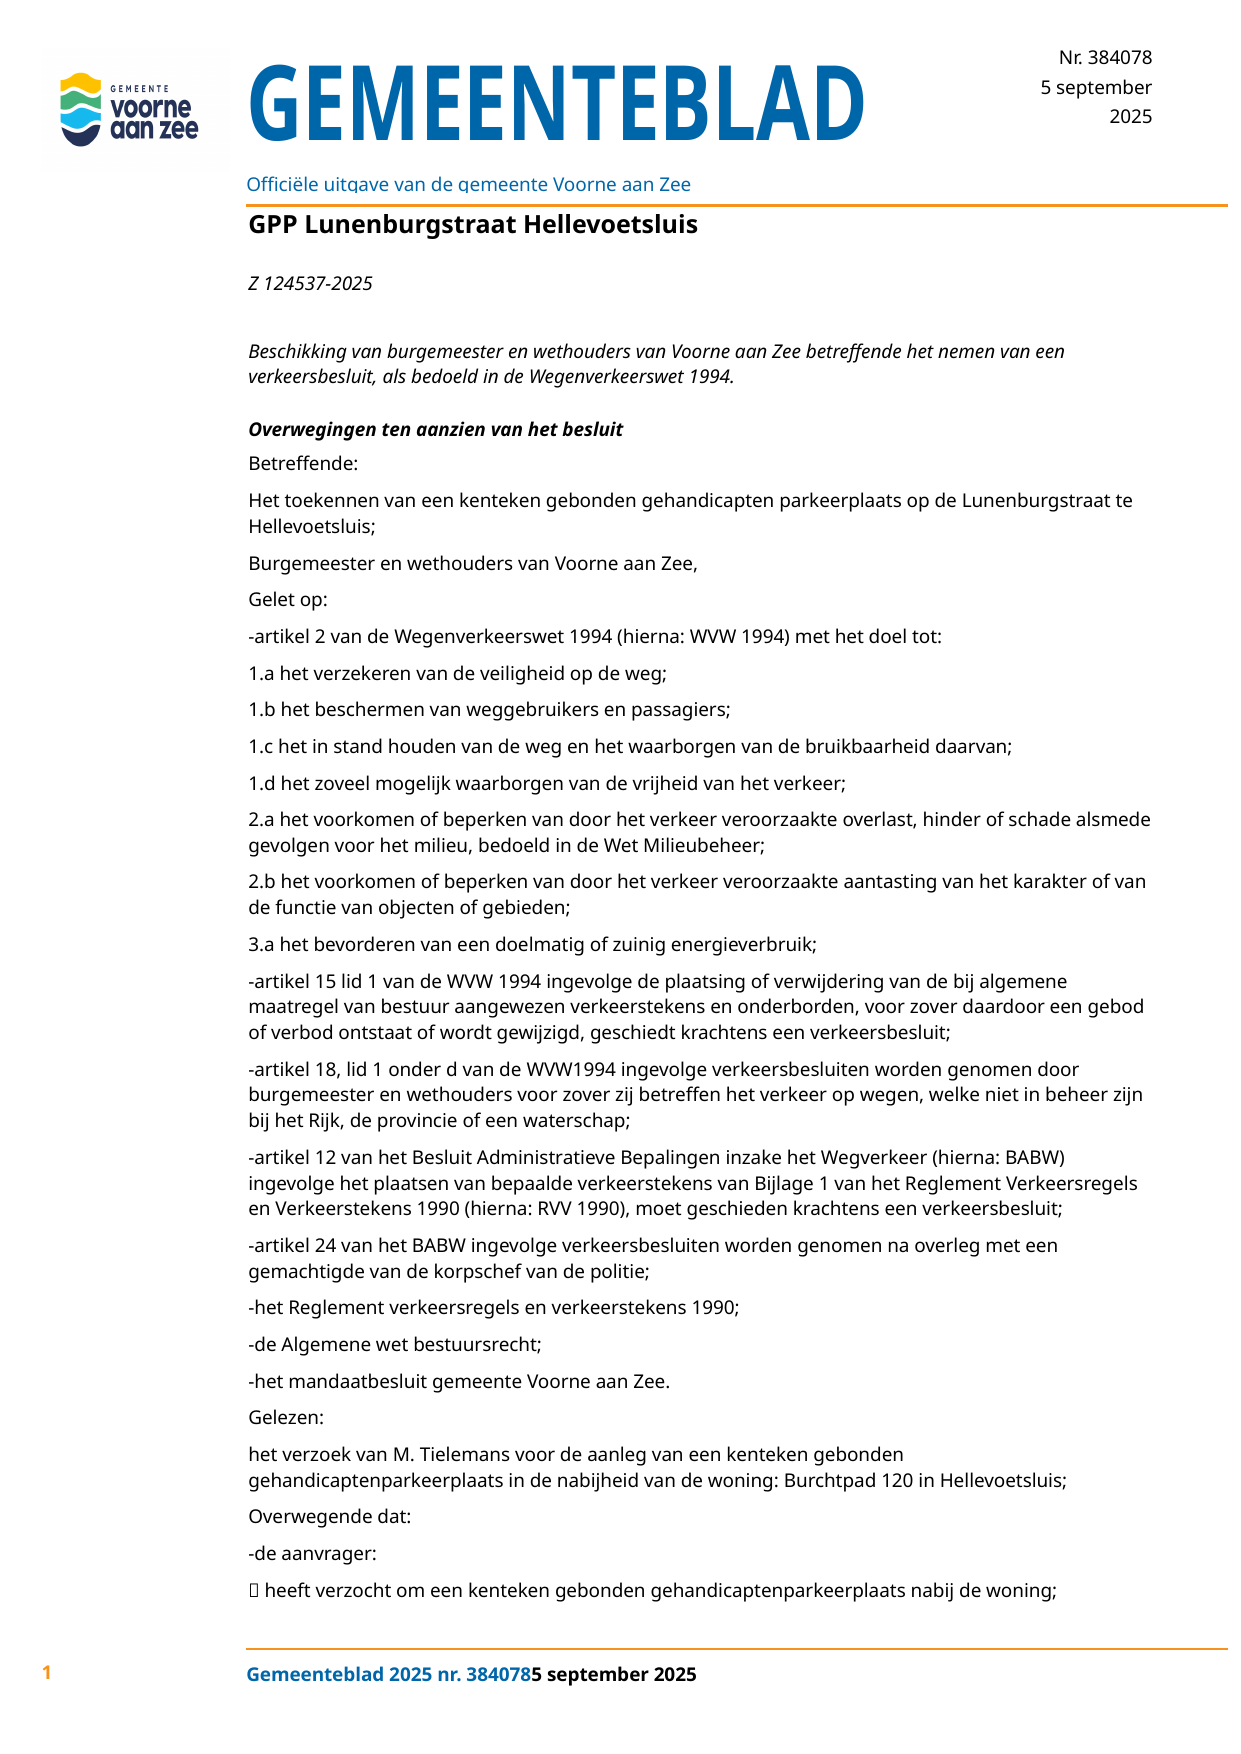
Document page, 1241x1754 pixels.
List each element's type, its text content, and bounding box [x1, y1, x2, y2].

text Gelezen: [248, 1404, 1152, 1430]
text -de Algemene wet bestuursrecht; [248, 1331, 1152, 1357]
text -artikel 12 van het Besluit Administratieve Bepalingen inzake het Wegverkeer (hierna: BABW) ingevolge het plaatsen van bepaalde verkeerstekens van Bijlage 1 van het Reglement Verkeersregels en Verkeerstekens 1990 (hierna: RVV 1990), moet geschieden krachtens een verkeersbesluit; [248, 1144, 1152, 1221]
text -de aanvrager: [248, 1540, 1152, 1566]
text 2.b het voorkomen of beperken van door het verkeer veroorzaakte aantasting van het karakter of van de functie van objecten of gebieden; [248, 869, 1152, 920]
text 1.d het zoveel mogelijk waarborgen van de vrijheid van het verkeer; [248, 770, 1152, 795]
text -artikel 18, lid 1 onder d van de WVW1994 ingevolge verkeersbesluiten worden genomen door burgemeester en wethouders voor zover zij betreffen het verkeer op wegen, welke niet in beheer zijn bij het Rijk, de provincie of een waterschap; [248, 1056, 1152, 1133]
text Beschikking van burgemeester en wethouders van Voorne aan Zee betreffende het nemen van een verkeersbesluit, als bedoeld in de Wegenverkeerswet 1994. [248, 338, 1152, 389]
text Het toekennen van een kenteken gebonden gehandicapten parkeerplaats op de Lunenburgstraat te Hellevoetsluis; [248, 487, 1152, 539]
text 1.b het beschermen van weggebruikers en passagiers; [248, 696, 1152, 722]
text -artikel 15 lid 1 van de WVW 1994 ingevolge de plaatsing of verwijdering van de bij algemene maatregel van bestuur aangewezen verkeerstekens en onderborden, voor zover daardoor een gebod of verbod ontstaat of wordt gewijzigd, geschiedt krachtens een verkeersbesluit; [248, 968, 1152, 1045]
text Overwegende dat: [248, 1504, 1152, 1529]
text Overwegingen ten aanzien van het besluit [248, 417, 1152, 442]
text GPP Lunenburgstraat Hellevoetsluis [248, 207, 1152, 241]
text Burgemeester en wethouders van Voorne aan Zee, [248, 550, 1152, 575]
text 2.a het voorkomen of beperken van door het verkeer veroorzaakte overlast, hinder of schade alsmede gevolgen voor het milieu, bedoeld in de Wet Milieubeheer; [248, 806, 1152, 858]
text  heeft verzocht om een kenteken gebonden gehandicaptenparkeerplaats nabij de woning; [248, 1577, 1152, 1603]
text -artikel 2 van de Wegenverkeerswet 1994 (hierna: WVW 1994) met het doel tot: [248, 623, 1152, 649]
text -het Reglement verkeersregels en verkeerstekens 1990; [248, 1294, 1152, 1320]
text -het mandaatbesluit gemeente Voorne aan Zee. [248, 1368, 1152, 1394]
text Gelet op: [248, 586, 1152, 612]
text 1.c het in stand houden van de weg en het waarborgen van de bruikbaarheid daarvan; [248, 733, 1152, 759]
text Z 124537-2025 [248, 270, 1152, 296]
text 3.a het bevorderen van een doelmatig of zuinig energieverbruik; [248, 931, 1152, 957]
text 1.a het verzekeren van de veiligheid op de weg; [248, 660, 1152, 685]
picture [41, 47, 231, 172]
text Betreffende: [248, 451, 1152, 476]
text het verzoek van M. Tielemans voor de aanleg van een kenteken gebonden gehandicaptenparkeerplaats in de nabijheid van de woning: Burchtpad 120 in Hellevoetsluis; [248, 1441, 1152, 1493]
text -artikel 24 van het BABW ingevolge verkeersbesluiten worden genomen na overleg met een gemachtigde van de korpschef van de politie; [248, 1232, 1152, 1284]
